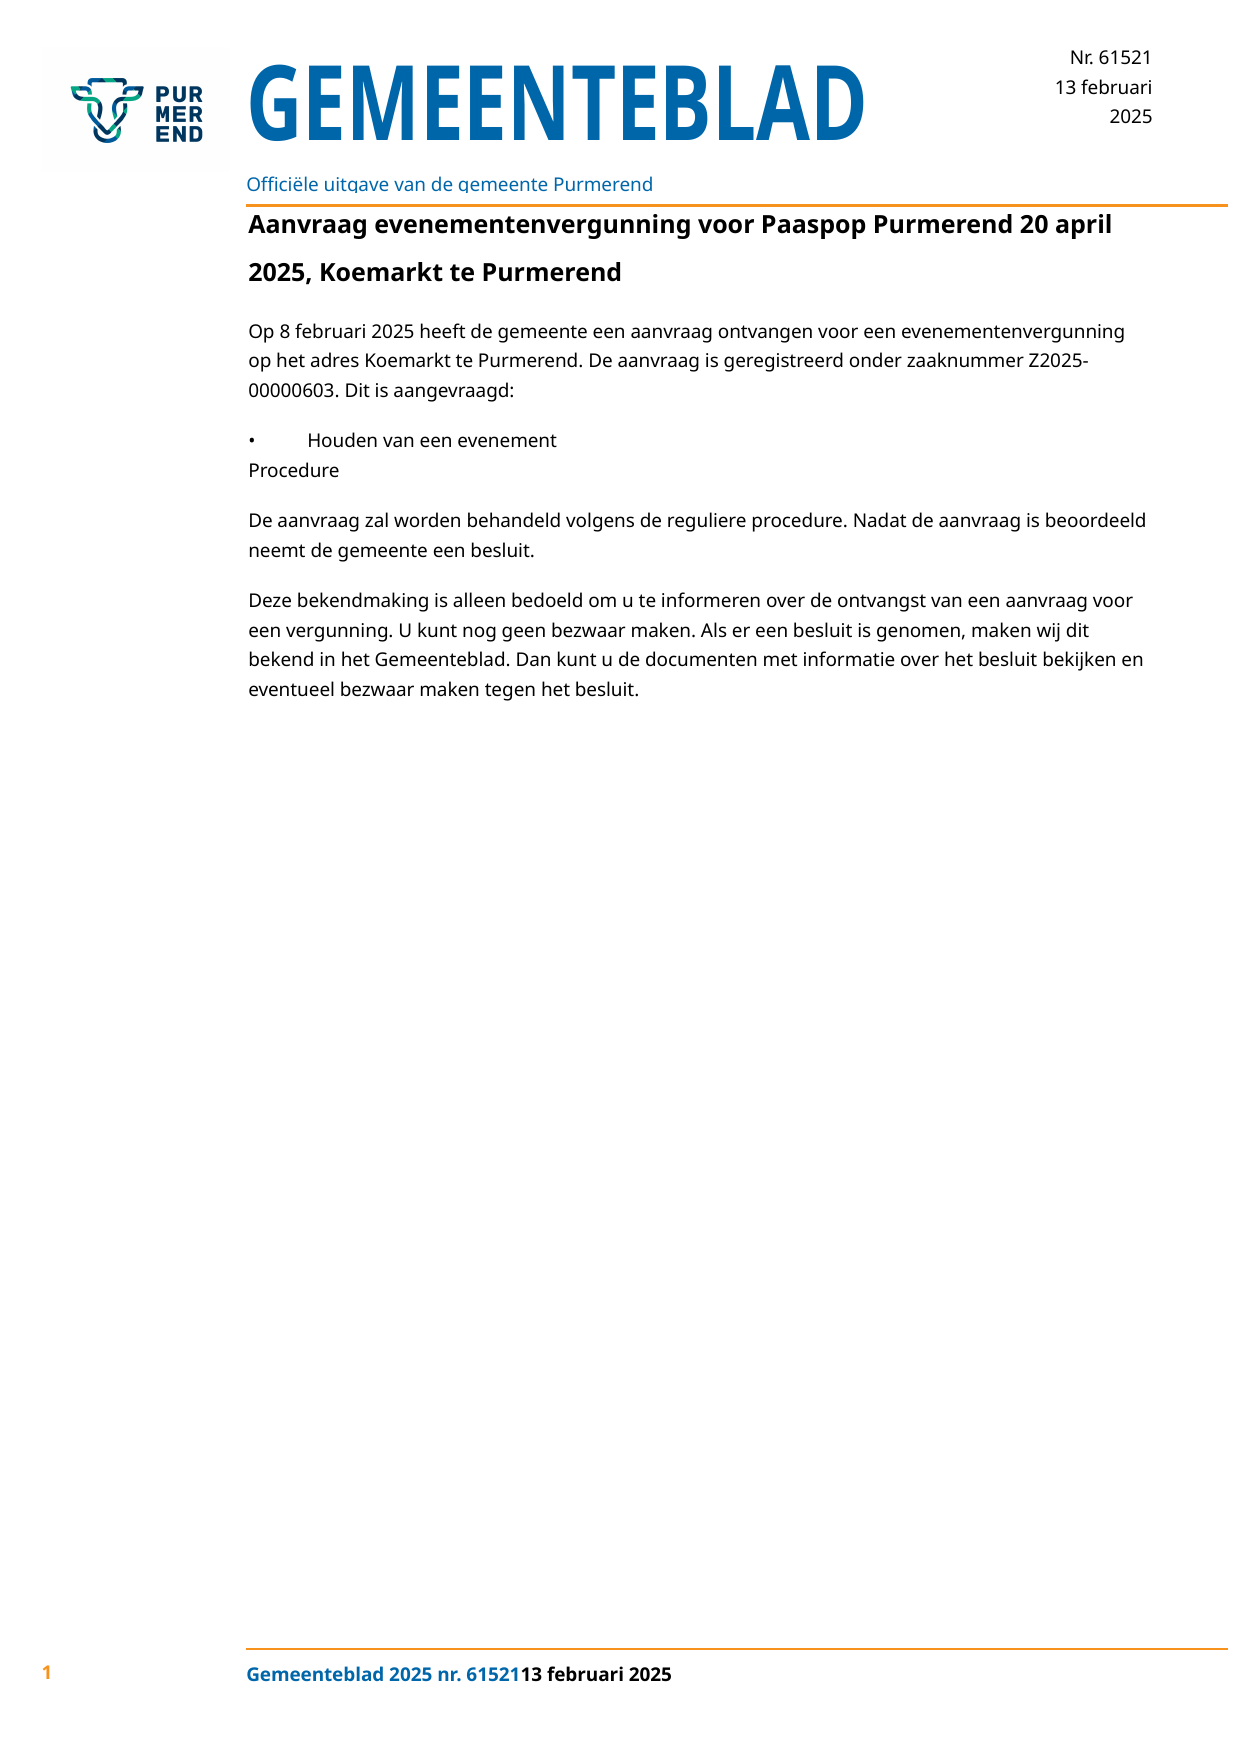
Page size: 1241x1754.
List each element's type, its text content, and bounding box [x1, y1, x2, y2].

text De aanvraag zal worden behandeld volgens de reguliere procedure. Nadat de aanvraag is beoordeeld neemt de gemeente een besluit. [248, 507, 1152, 563]
text Deze bekendmaking is alleen bedoeld om u te informeren over de ontvangst van een aanvraag voor een vergunning. U kunt nog geen bezwaar maken. Als er een besluit is genomen, maken wij dit bekend in het Gemeenteblad. Dan kunt u de documenten met informatie over het besluit bekijken en eventueel bezwaar maken tegen het besluit. [248, 587, 1152, 702]
list Houden van een evenement [248, 427, 1152, 453]
text Procedure [248, 457, 1152, 483]
text Aanvraag evenementenvergunning voor Paaspop Purmerend 20 april 2025, Koemarkt te Purmerend [248, 207, 1152, 288]
picture [41, 47, 231, 172]
text Op 8 februari 2025 heeft de gemeente een aanvraag ontvangen voor een evenementenvergunning op het adres Koemarkt te Purmerend. De aanvraag is geregistreerd onder zaaknummer Z2025-00000603. Dit is aangevraagd: [248, 318, 1152, 403]
